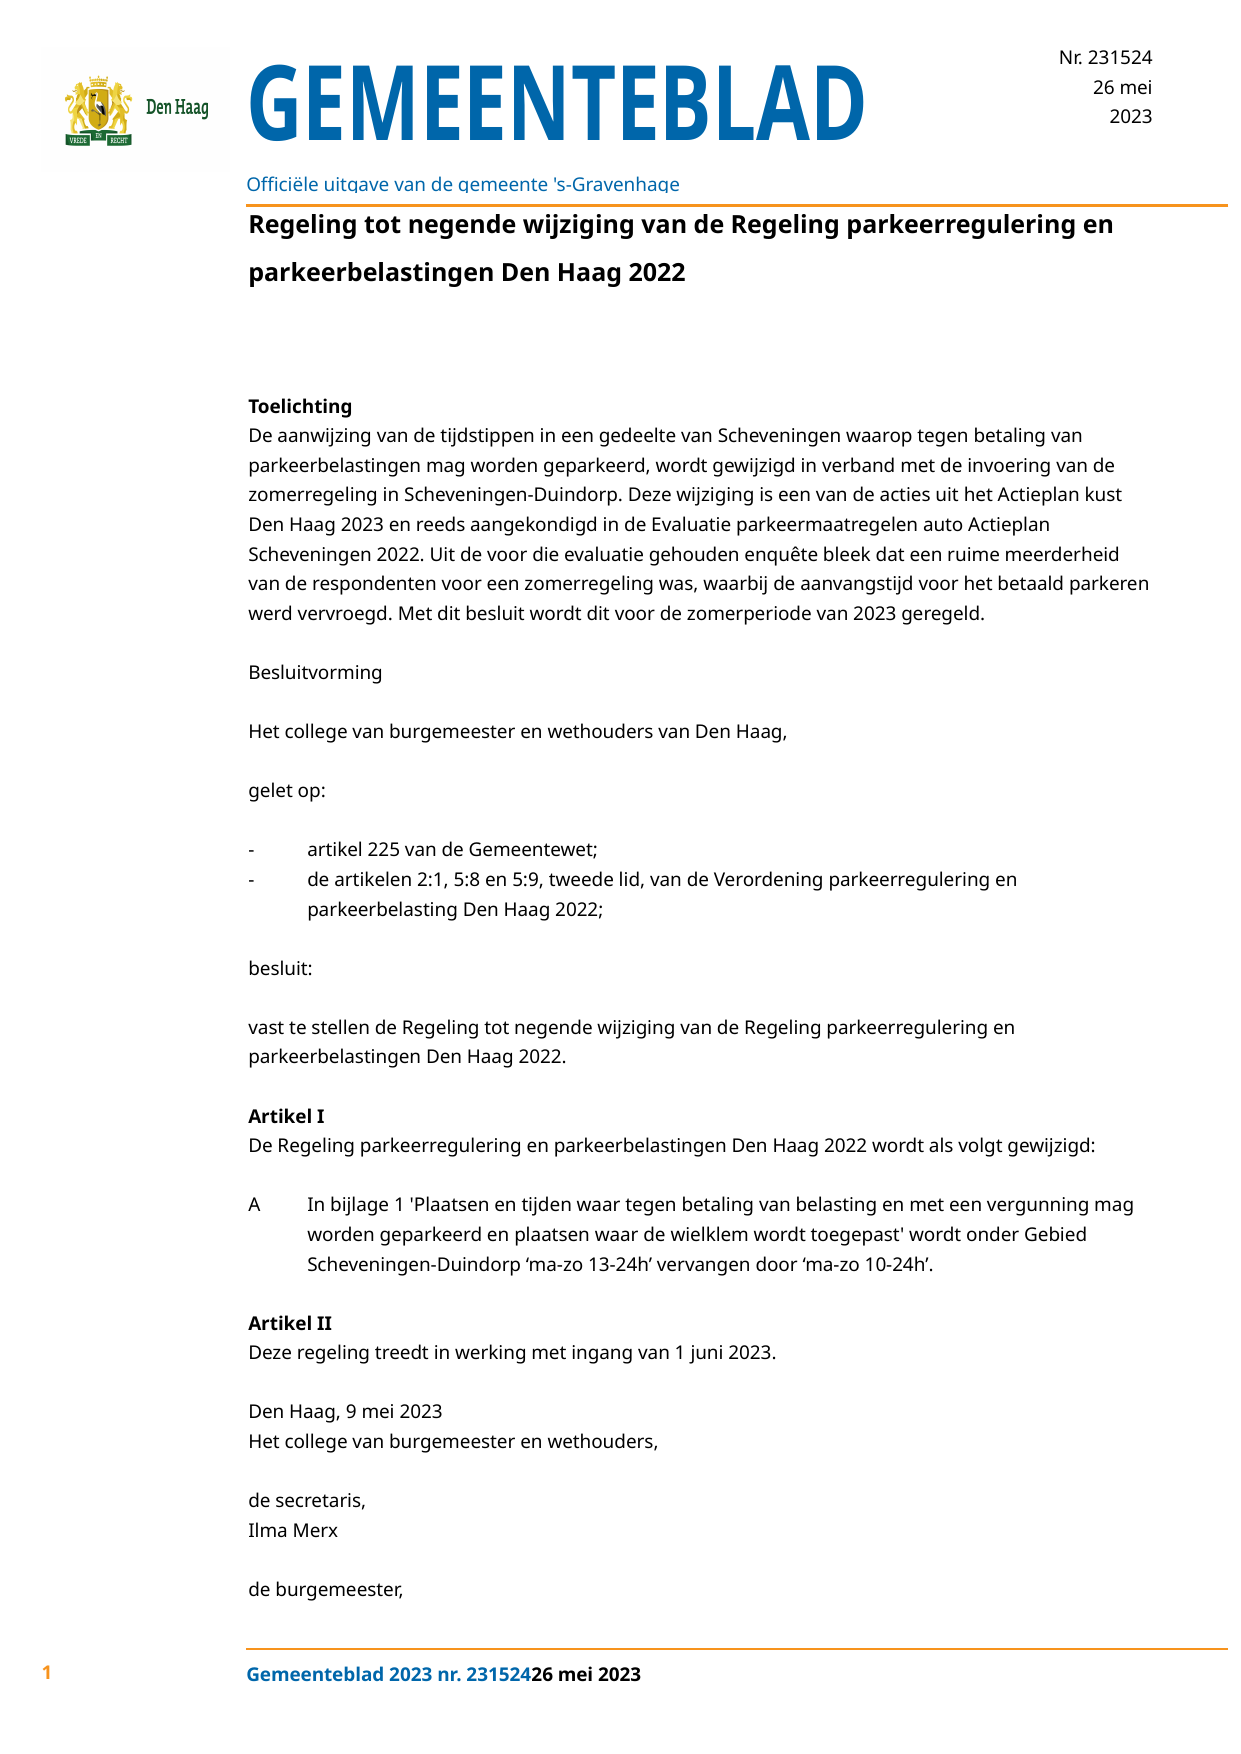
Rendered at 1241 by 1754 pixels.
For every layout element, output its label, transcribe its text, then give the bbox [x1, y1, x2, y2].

text Den Haag, 9 mei 2023 [248, 1399, 1152, 1424]
text Artikel II [248, 1310, 1152, 1336]
list In bijlage 1 'Plaatsen en tijden waar tegen betaling van belasting en met een vergunning mag worden geparkeerd en plaatsen waar de wielklem wordt toegepast' wordt onder Gebied Scheveningen-Duindorp ‘ma-zo 13-24h’ vervangen door ‘ma-zo 10-24h’. [248, 1192, 1152, 1277]
text Regeling tot negende wijziging van de Regeling parkeerregulering en parkeerbelastingen Den Haag 2022 [248, 207, 1152, 288]
text Het college van burgemeester en wethouders van Den Haag, [248, 718, 1152, 744]
text Artikel I [248, 1103, 1152, 1129]
text vast te stellen de Regeling tot negende wijziging van de Regeling parkeerregulering en parkeerbelastingen Den Haag 2022. [248, 1014, 1152, 1069]
list de artikelen 2:1, 5:8 en 5:9, tweede lid, van de Verordening parkeerregulering en parkeerbelasting Den Haag 2022; [248, 866, 1152, 922]
text besluit: [248, 955, 1152, 981]
text Toelichting [248, 393, 1152, 419]
text Ilma Merx [248, 1517, 1152, 1543]
text Deze regeling treedt in werking met ingang van 1 juni 2023. [248, 1339, 1152, 1365]
text Het college van burgemeester en wethouders, [248, 1428, 1152, 1454]
text De aanwijzing van de tijdstippen in een gedeelte van Scheveningen waarop tegen betaling van parkeerbelastingen mag worden geparkeerd, wordt gewijzigd in verband met de invoering van de zomerregeling in Scheveningen-Duindorp. Deze wijziging is een van de acties uit het Actieplan kust Den Haag 2023 en reeds aangekondigd in de Evaluatie parkeermaatregelen auto Actieplan Scheveningen 2022. Uit de voor die evaluatie gehouden enquête bleek dat een ruime meerderheid van de respondenten voor een zomerregeling was, waarbij de aanvangstijd voor het betaald parkeren werd vervroegd. Met dit besluit wordt dit voor de zomerperiode van 2023 geregeld. [248, 422, 1152, 626]
text De Regeling parkeerregulering en parkeerbelastingen Den Haag 2022 wordt als volgt gewijzigd: [248, 1132, 1152, 1158]
picture [41, 47, 231, 172]
text Besluitvorming [248, 659, 1152, 685]
list artikel 225 van de Gemeentewet; [248, 837, 1152, 862]
text de burgemeester, [248, 1576, 1152, 1602]
text de secretaris, [248, 1487, 1152, 1513]
text gelet op: [248, 777, 1152, 803]
